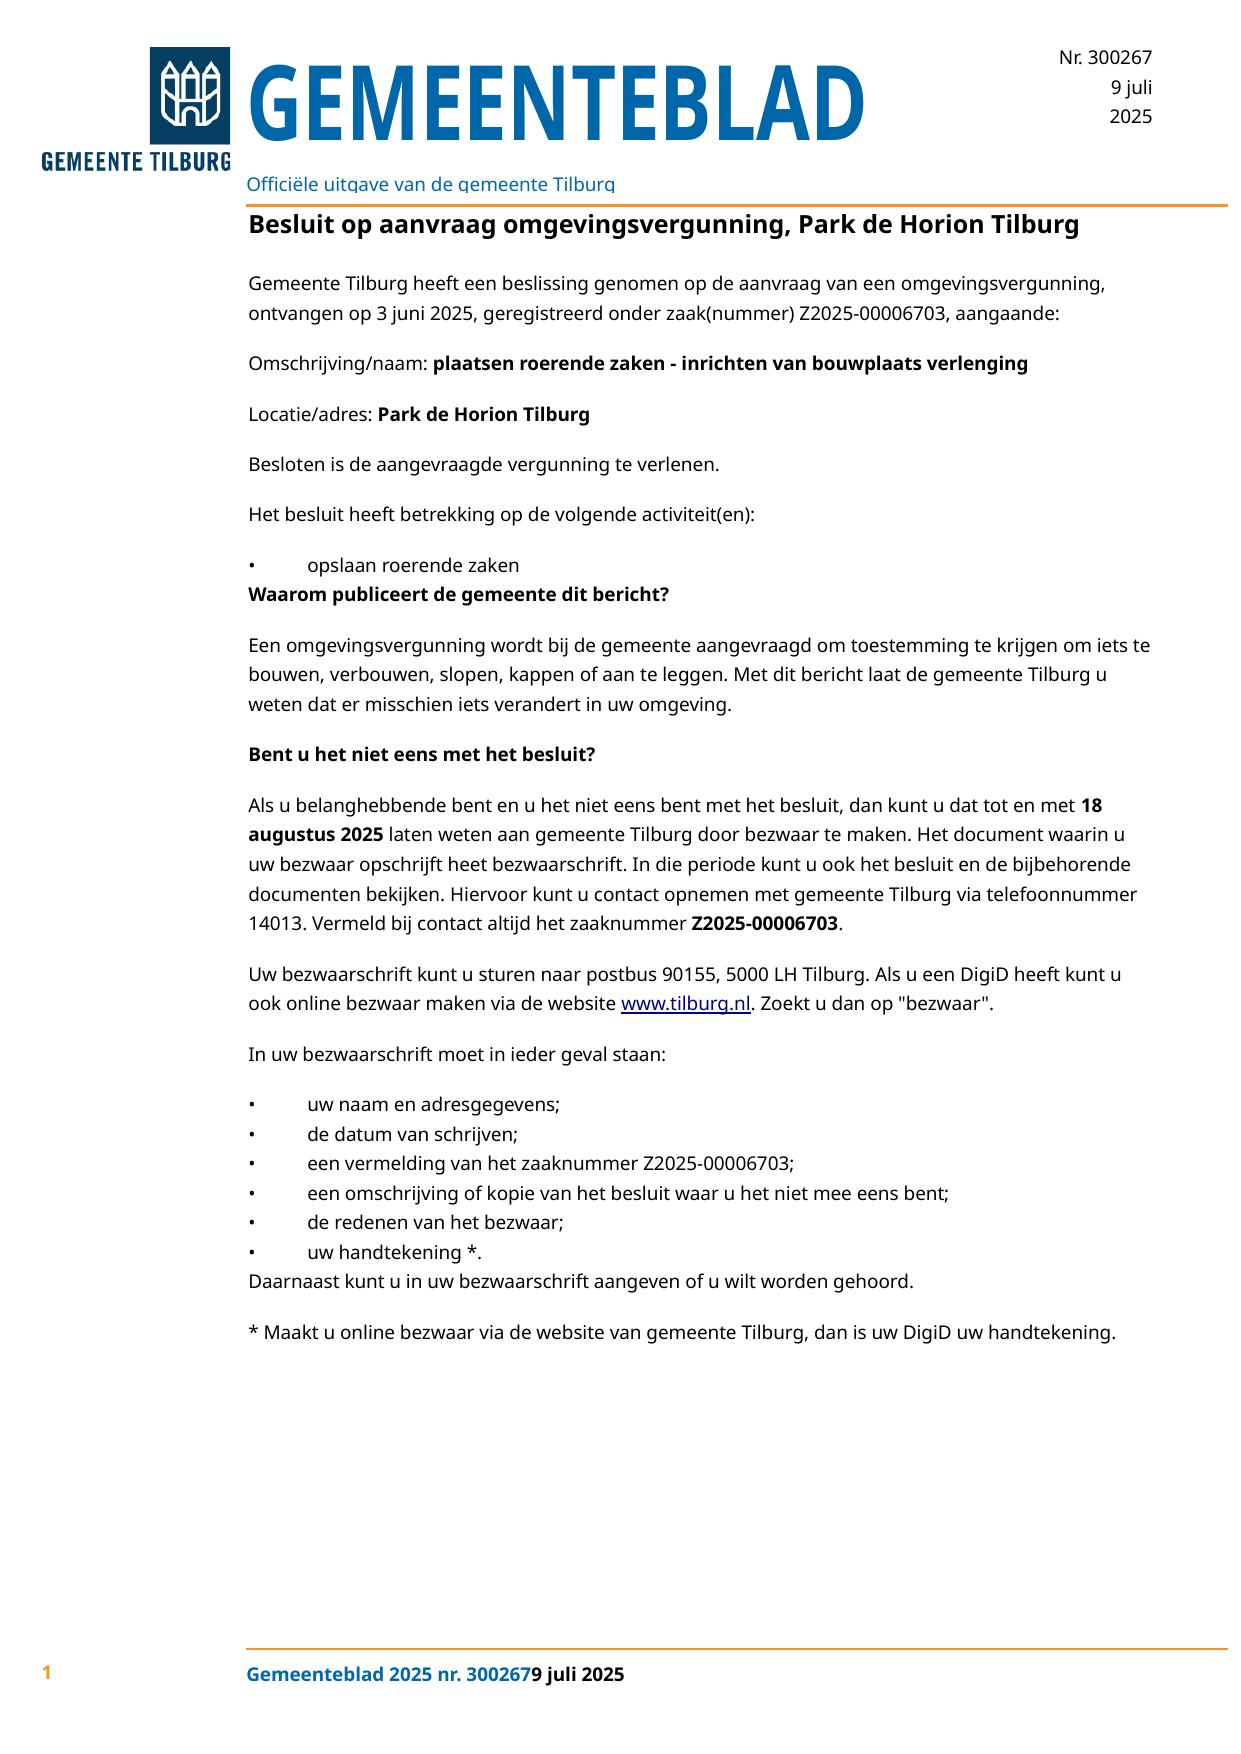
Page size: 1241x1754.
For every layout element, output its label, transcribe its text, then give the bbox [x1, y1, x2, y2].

list de redenen van het bezwaar; [248, 1209, 1152, 1235]
list de datum van schrijven; [248, 1121, 1152, 1146]
text In uw bezwaarschrift moet in ieder geval staan: [248, 1041, 1152, 1066]
picture [41, 47, 231, 172]
list een omschrijving of kopie van het besluit waar u het niet mee eens bent; [248, 1180, 1152, 1206]
list uw handtekening *. [248, 1239, 1152, 1265]
text Bent u het niet eens met het besluit? [248, 742, 1152, 767]
text Daarnaast kunt u in uw bezwaarschrift aangeven of u wilt worden gehoord. [248, 1269, 1152, 1294]
text Het besluit heeft betrekking op de volgende activiteit(en): [248, 502, 1152, 527]
text Besluit op aanvraag omgevingsvergunning, Park de Horion Tilburg [248, 207, 1152, 241]
text Uw bezwaarschrift kunt u sturen naar postbus 90155, 5000 LH Tilburg. Als u een DigiD heeft kunt u ook online bezwaar maken via de website www.tilburg.nl. Zoekt u dan op "bezwaar". [248, 961, 1152, 1016]
text * Maakt u online bezwaar via de website van gemeente Tilburg, dan is uw DigiD uw handtekening. [248, 1319, 1152, 1345]
list uw naam en adresgegevens; [248, 1091, 1152, 1117]
text Een omgevingsvergunning wordt bij de gemeente aangevraagd om toestemming te krijgen om iets te bouwen, verbouwen, slopen, kappen of aan te leggen. Met dit bericht laat de gemeente Tilburg u weten dat er misschien iets verandert in uw omgeving. [248, 632, 1152, 717]
text Als u belanghebbende bent en u het niet eens bent met het besluit, dan kunt u dat tot en met 18 augustus 2025 laten weten aan gemeente Tilburg door bezwaar te maken. Het document waarin u uw bezwaar opschrijft heet bezwaarschrift. In die periode kunt u ook het besluit en de bijbehorende documenten bekijken. Hiervoor kunt u contact opnemen met gemeente Tilburg via telefoonnummer 14013. Vermeld bij contact altijd het zaaknummer Z2025-00006703. [248, 792, 1152, 936]
text Waarom publiceert de gemeente dit bericht? [248, 582, 1152, 607]
list opslaan roerende zaken [248, 552, 1152, 578]
text Locatie/adres: Park de Horion Tilburg [248, 401, 1152, 426]
text Omschrijving/naam: plaatsen roerende zaken - inrichten van bouwplaats verlenging [248, 350, 1152, 376]
text Gemeente Tilburg heeft een beslissing genomen op de aanvraag van een omgevingsvergunning, ontvangen op 3 juni 2025, geregistreerd onder zaak(nummer) Z2025-00006703, aangaande: [248, 270, 1152, 326]
text Besloten is de aangevraagde vergunning te verlenen. [248, 451, 1152, 477]
list een vermelding van het zaaknummer Z2025-00006703; [248, 1150, 1152, 1176]
